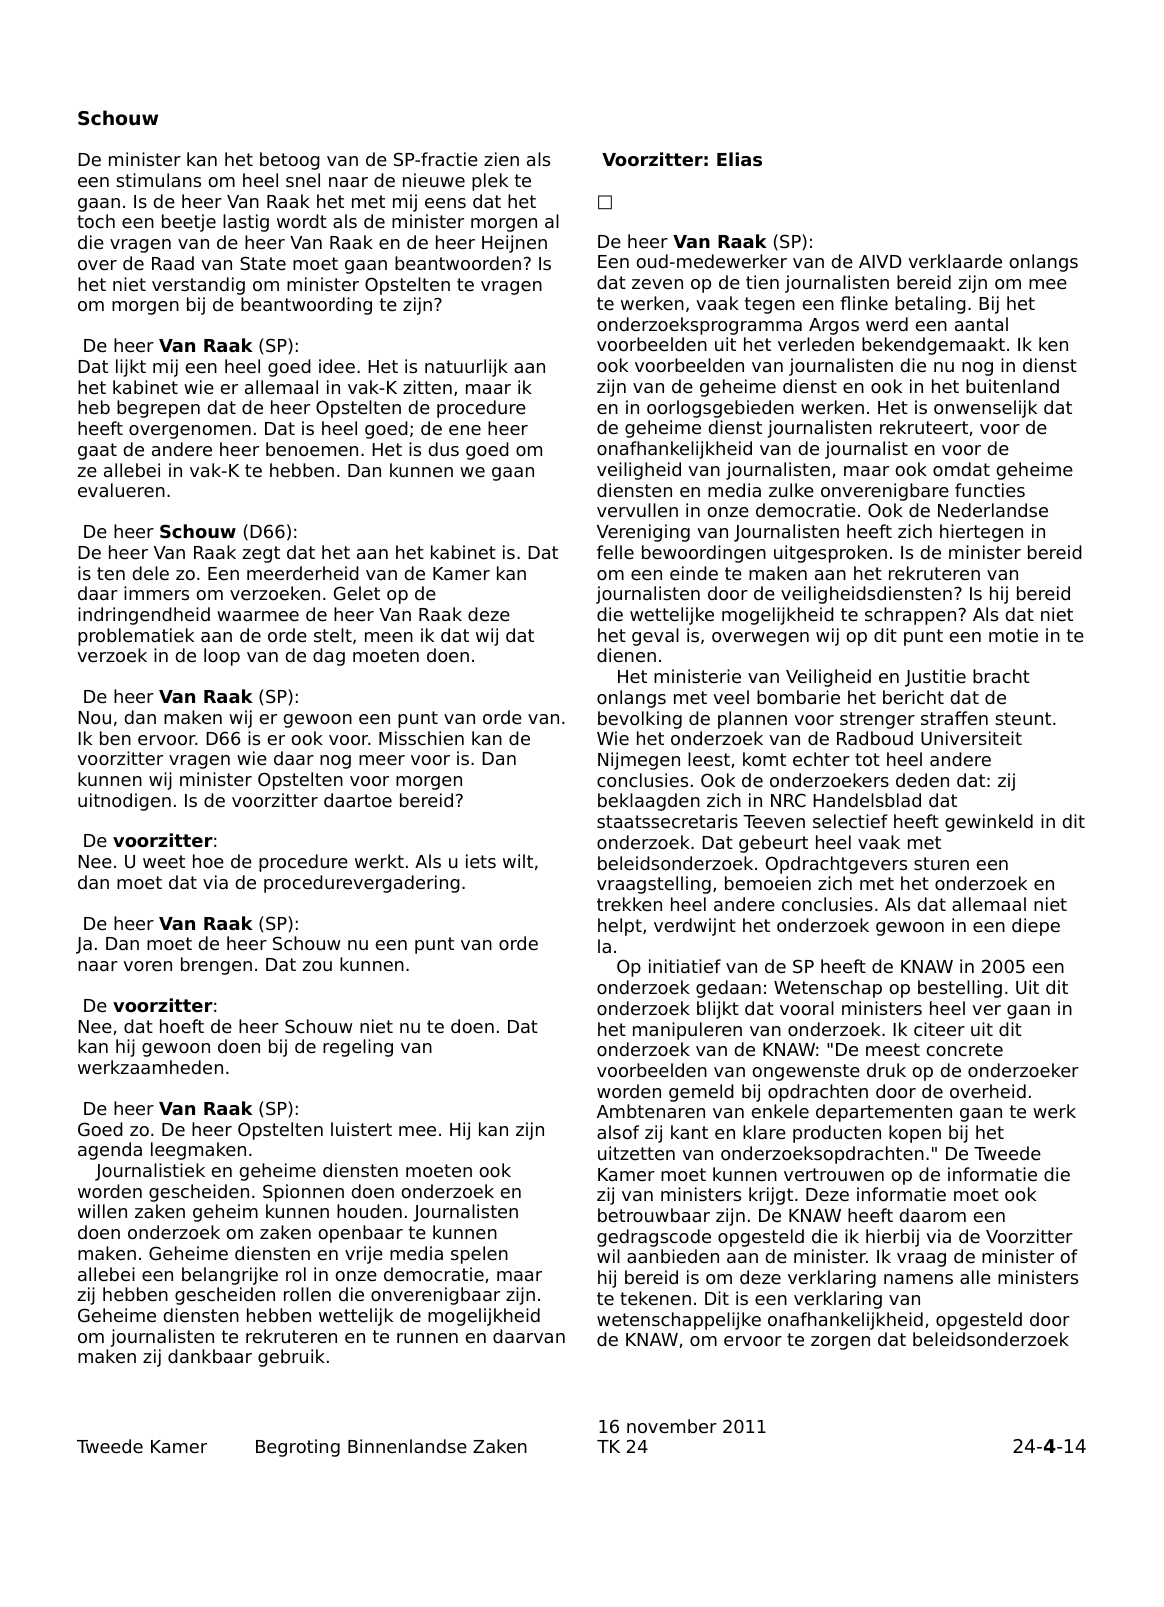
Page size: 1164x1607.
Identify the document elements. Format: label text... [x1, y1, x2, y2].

text Nee, dat hoeft de heer Schouw niet nu te doen. Dat kan hij gewoon doen bij de regeling van werkzaamheden. [77, 1016, 567, 1079]
text De minister kan het betoog van de SP-fractie zien als een stimulans om heel snel naar de nieuwe plek te gaan. Is de heer Van Raak het met mij eens dat het toch een beetje lastig wordt als de minister morgen al die vragen van de heer Van Raak en de heer Heijnen over de Raad van State moet gaan beantwoorden? Is het niet verstandig om minister Opstelten te vragen om morgen bij de beantwoording te zijn? [77, 150, 567, 316]
text De voorzitter: [77, 996, 567, 1016]
text Het ministerie van Veiligheid en Justitie bracht onlangs met veel bombarie het bericht dat de bevolking de plannen voor strenger straffen steunt. Wie het onderzoek van de Radboud Universiteit Nijmegen leest, komt echter tot heel andere conclusies. Ook de onderzoekers deden dat: zij beklaagden zich in NRC Handelsblad dat staatssecretaris Teeven selectief heeft gewinkeld in dit onderzoek. Dat gebeurt heel vaak met beleidsonderzoek. Opdrachtgevers sturen een vraagstelling, bemoeien zich met het onderzoek en trekken heel andere conclusies. Als dat allemaal niet helpt, verdwijnt het onderzoek gewoon in een diepe la. [596, 667, 1087, 957]
text De heer Van Raak zegt dat het aan het kabinet is. Dat is ten dele zo. Een meerderheid van de Kamer kan daar immers om verzoeken. Gelet op de indringendheid waarmee de heer Van Raak deze problematiek aan de orde stelt, meen ik dat wij dat verzoek in de loop van de dag moeten doen. [77, 543, 567, 667]
text Voorzitter: Elias [596, 150, 1087, 171]
text Journalistiek en geheime diensten moeten ook worden gescheiden. Spionnen doen onderzoek en willen zaken geheim kunnen houden. Journalisten doen onderzoek om zaken openbaar te kunnen maken. Geheime diensten en vrije media spelen allebei een belangrijke rol in onze democratie, maar zij hebben gescheiden rollen die onverenigbaar zijn. Geheime diensten hebben wettelijk de mogelijkheid om journalisten te rekruteren en te runnen en daarvan maken zij dankbaar gebruik. [77, 1161, 567, 1368]
text Een oud-medewerker van de AIVD verklaarde onlangs dat zeven op de tien journalisten bereid zijn om mee te werken, vaak tegen een flinke betaling. Bij het onderzoeksprogramma Argos werd een aantal voorbeelden uit het verleden bekendgemaakt. Ik ken ook voorbeelden van journalisten die nu nog in dienst zijn van de geheime dienst en ook in het buitenland en in oorlogsgebieden werken. Het is onwenselijk dat de geheime dienst journalisten rekruteert, voor de onafhankelijkheid van de journalist en voor de veiligheid van journalisten, maar ook omdat geheime diensten en media zulke onverenigbare functies vervullen in onze democratie. Ook de Nederlandse Vereniging van Journalisten heeft zich hiertegen in felle bewoordingen uitgesproken. Is de minister bereid om een einde te maken aan het rekruteren van journalisten door de veiligheidsdiensten? Is hij bereid die wettelijke mogelijkheid te schrappen? Als dat niet het geval is, overwegen wij op dit punt een motie in te dienen. [596, 252, 1087, 667]
text Ja. Dan moet de heer Schouw nu een punt van orde naar voren brengen. Dat zou kunnen. [77, 934, 567, 976]
text Dat lijkt mij een heel goed idee. Het is natuurlijk aan het kabinet wie er allemaal in vak-K zitten, maar ik heb begrepen dat de heer Opstelten de procedure heeft overgenomen. Dat is heel goed; de ene heer gaat de andere heer benoemen. Het is dus goed om ze allebei in vak-K te hebben. Dan kunnen we gaan evalueren. [77, 357, 567, 502]
text Goed zo. De heer Opstelten luistert mee. Hij kan zijn agenda leegmaken. [77, 1119, 567, 1161]
text Op initiatief van de SP heeft de KNAW in 2005 een onderzoek gedaan: Wetenschap op bestelling. Uit dit onderzoek blijkt dat vooral ministers heel ver gaan in het manipuleren van onderzoek. Ik citeer uit dit onderzoek van de KNAW: "De meest concrete voorbeelden van ongewenste druk op de onderzoeker worden gemeld bij opdrachten door de overheid. Ambtenaren van enkele departementen gaan te werk alsof zij kant en klare producten kopen bij het uitzetten van onderzoeksopdrachten." De Tweede Kamer moet kunnen vertrouwen op de informatie die zij van ministers krijgt. Deze informatie moet ook betrouwbaar zijn. De KNAW heeft daarom een gedragscode opgesteld die ik hierbij via de Voorzitter wil aanbieden aan de minister. Ik vraag de minister of hij bereid is om deze verklaring namens alle ministers te tekenen. Dit is een verklaring van wetenschappelijke onafhankelijkheid, opgesteld door de KNAW, om ervoor te zorgen dat beleidsonderzoek [596, 957, 1087, 1351]
text De heer Van Raak (SP): [77, 336, 567, 357]
text De heer Van Raak (SP): [77, 687, 567, 708]
text □ [596, 191, 1087, 212]
text De voorzitter: [77, 831, 567, 852]
text De heer Van Raak (SP): [77, 913, 567, 934]
text De heer Van Raak (SP): [596, 232, 1087, 252]
text De heer Schouw (D66): [77, 522, 567, 543]
text Nee. U weet hoe de procedure werkt. Als u iets wilt, dan moet dat via de procedurevergadering. [77, 852, 567, 893]
text De heer Van Raak (SP): [77, 1099, 567, 1119]
text Nou, dan maken wij er gewoon een punt van orde van. Ik ben ervoor. D66 is er ook voor. Misschien kan de voorzitter vragen wie daar nog meer voor is. Dan kunnen wij minister Opstelten voor morgen uitnodigen. Is de voorzitter daartoe bereid? [77, 708, 567, 811]
